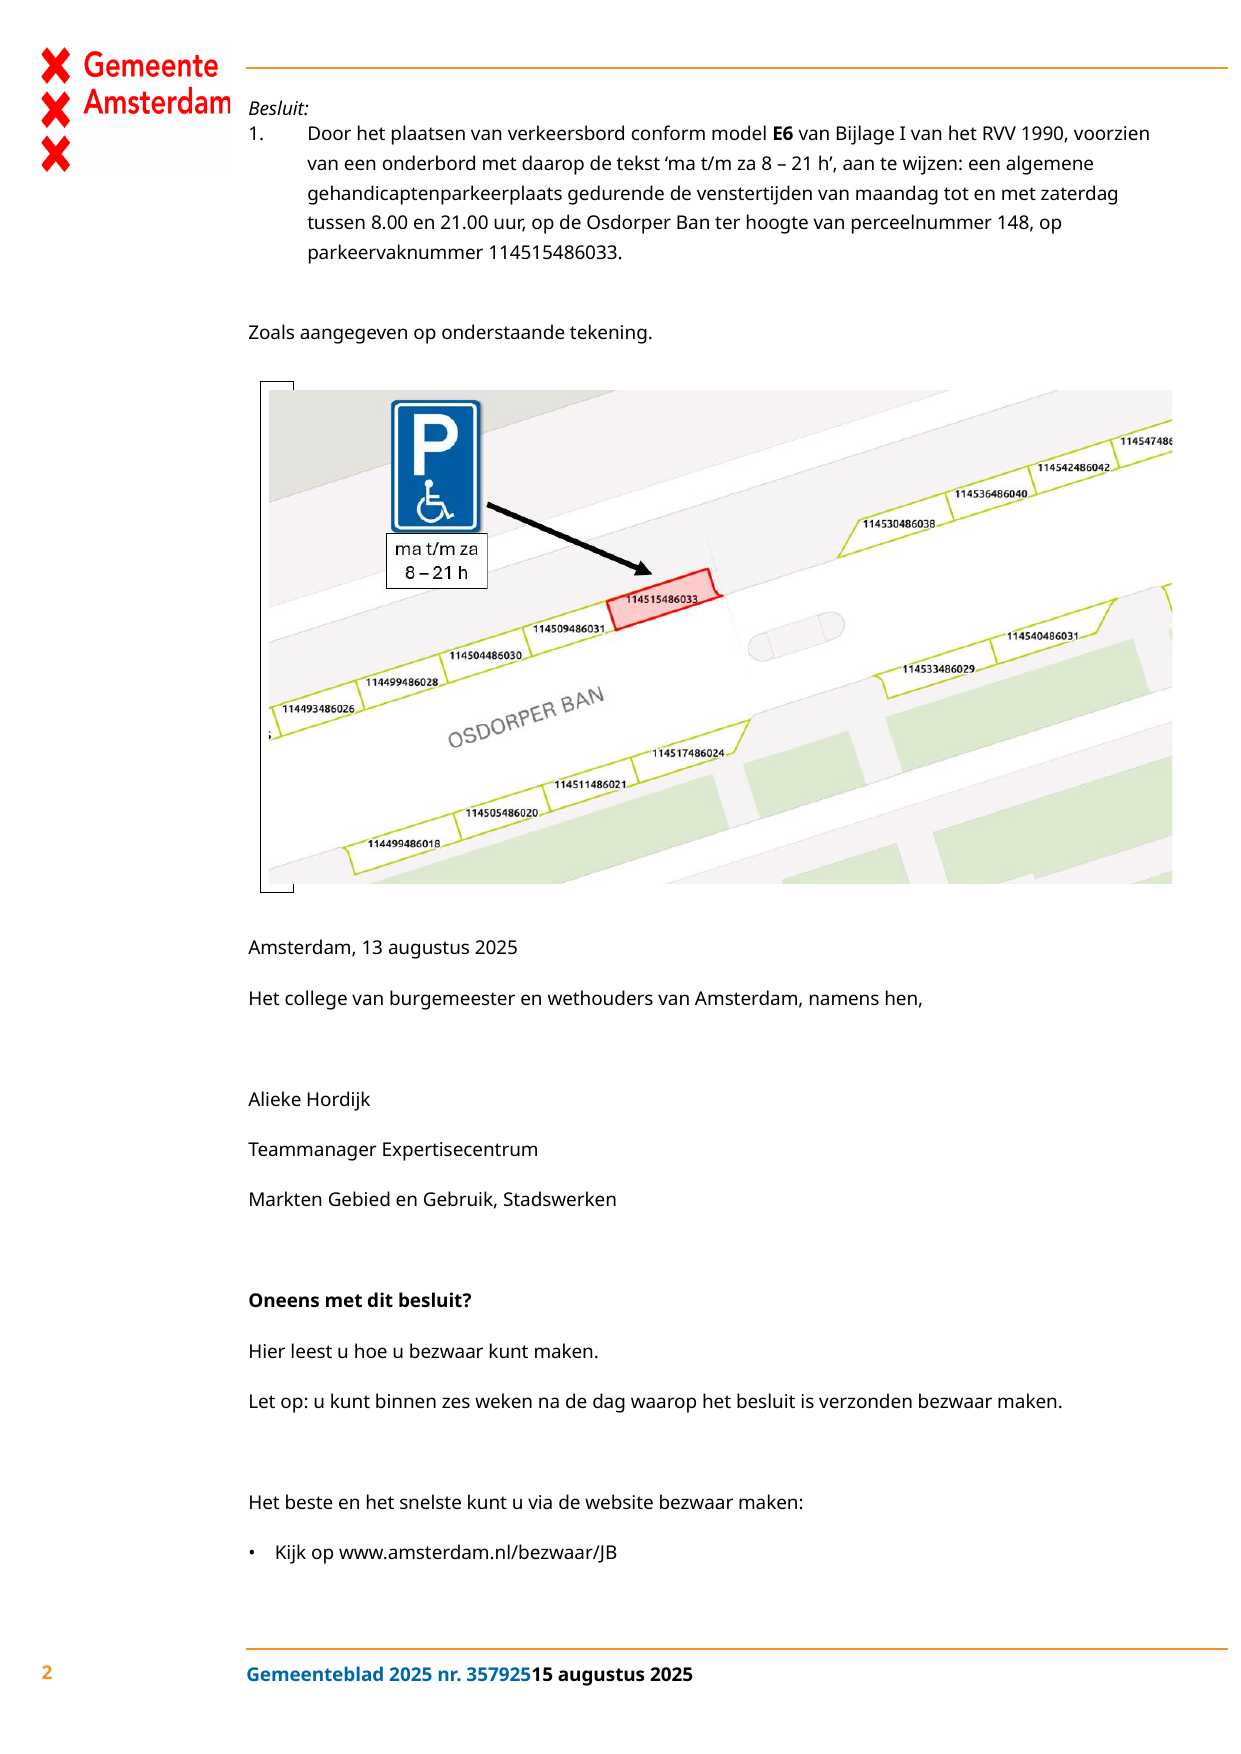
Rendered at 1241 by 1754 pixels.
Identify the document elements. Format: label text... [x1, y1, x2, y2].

text Zoals aangegeven op onderstaande tekening. [248, 319, 1152, 344]
text Amsterdam, 13 augustus 2025 [248, 934, 1152, 960]
picture [268, 390, 1173, 884]
text Oneens met dit besluit? [248, 1287, 1152, 1313]
text Besluit: [248, 95, 1152, 121]
text Let op: u kunt binnen zes weken na de dag waarop het besluit is verzonden bezwaar maken. [248, 1388, 1152, 1414]
text Alieke Hordijk [248, 1086, 1152, 1111]
text • Kijk op www.amsterdam.nl/bezwaar/JB [248, 1539, 1152, 1565]
picture [41, 47, 231, 172]
text Het college van burgemeester en wethouders van Amsterdam, namens hen, [248, 985, 1152, 1011]
list Door het plaatsen van verkeersbord conform model E6 van Bijlage I van het RVV 1990, voorzien van een onderbord met daarop de tekst ‘ma t/m za 8 – 21 h’, aan te wijzen: een algemene gehandicaptenparkeerplaats gedurende de venstertijden van maandag tot en met zaterdag tussen 8.00 en 21.00 uur, op de Osdorper Ban ter hoogte van perceelnummer 148, op parkeervaknummer 114515486033. [248, 121, 1152, 264]
text Markten Gebied en Gebruik, Stadswerken [248, 1187, 1152, 1212]
text Teammanager Expertisecentrum [248, 1136, 1152, 1162]
text Hier leest u hoe u bezwaar kunt maken. [248, 1338, 1152, 1363]
text Het beste en het snelste kunt u via de website bezwaar maken: [248, 1489, 1152, 1515]
